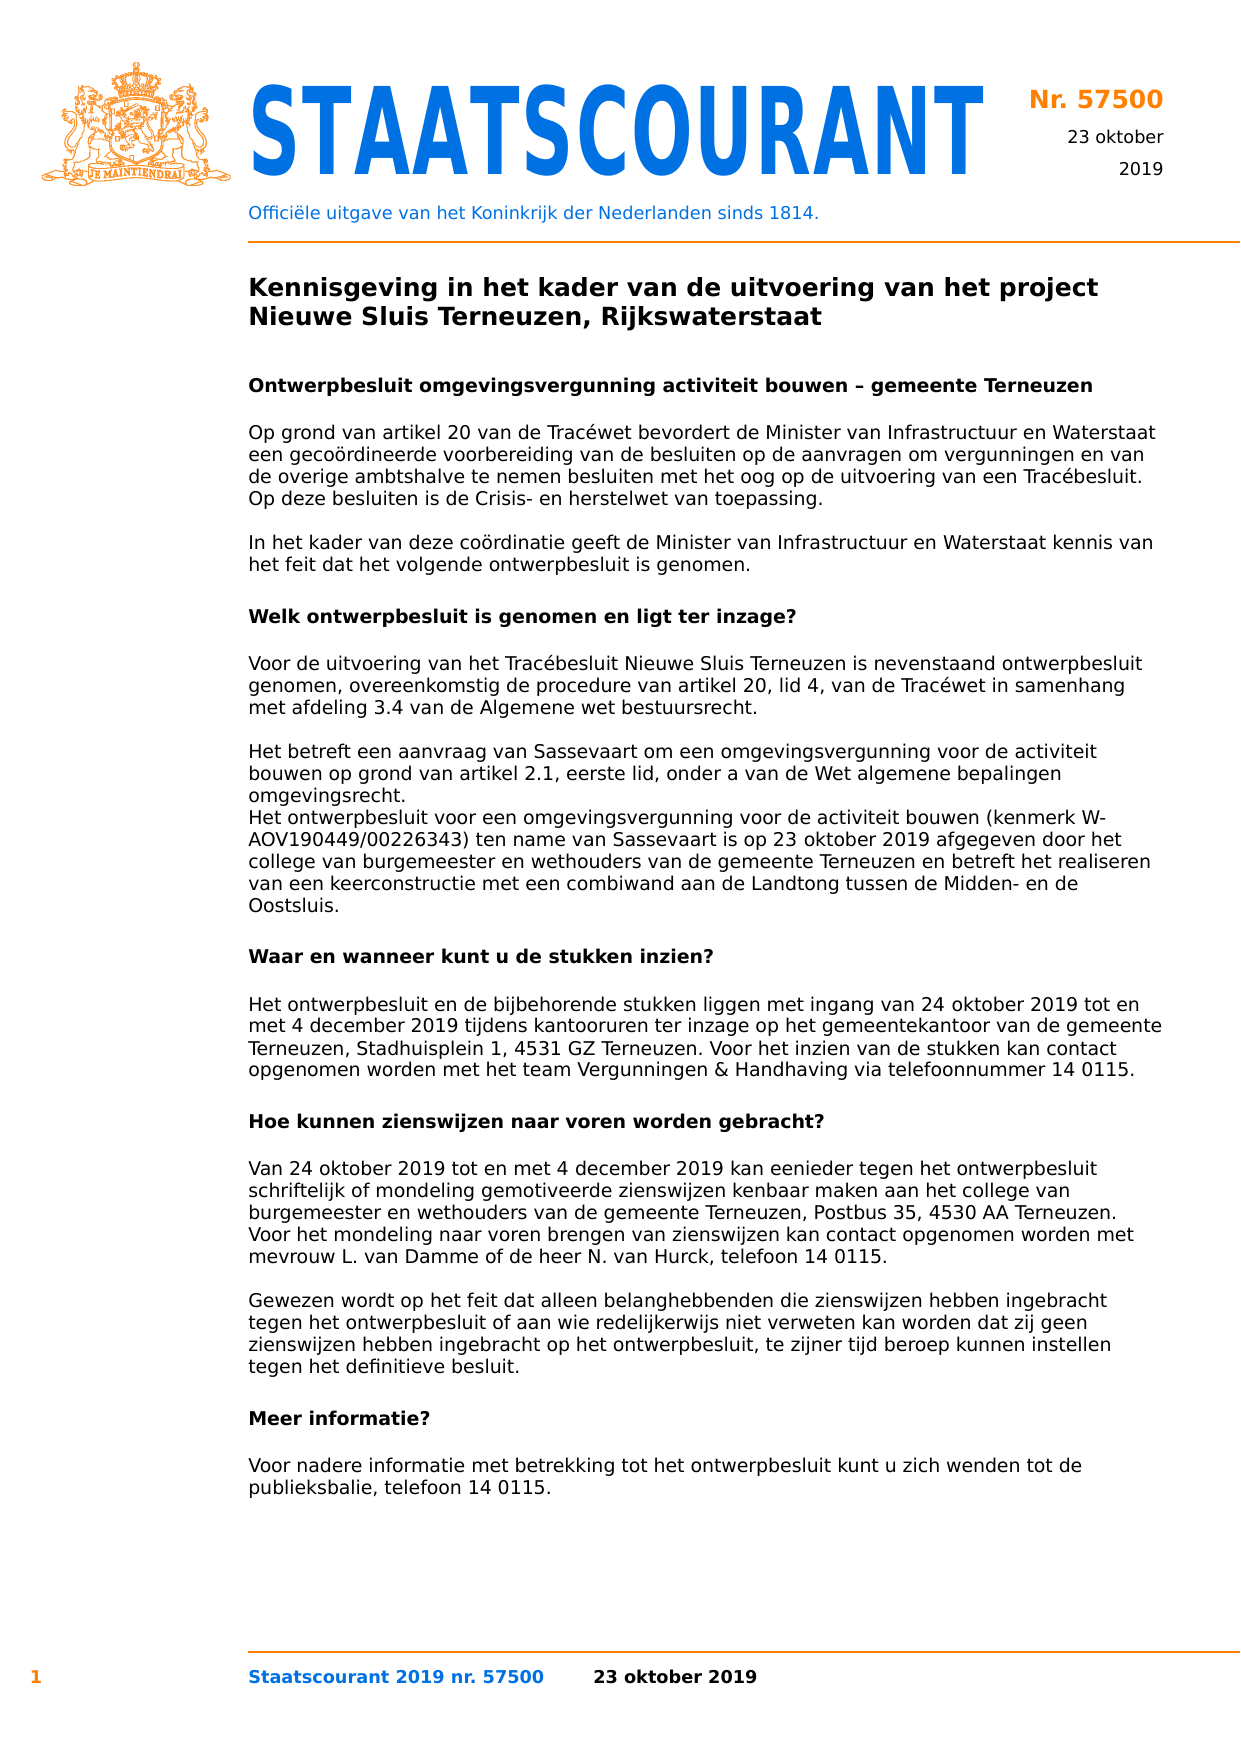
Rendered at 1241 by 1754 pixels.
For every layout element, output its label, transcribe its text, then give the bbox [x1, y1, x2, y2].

text Het ontwerpbesluit en de bijbehorende stukken liggen met ingang van 24 oktober 2019 tot en met 4 december 2019 tijdens kantooruren ter inzage op het gemeentekantoor van de gemeente Terneuzen, Stadhuisplein 1, 4531 GZ Terneuzen. Voor het inzien van de stukken kan contact opgenomen worden met het team Vergunningen & Handhaving via telefoonnummer 14 0115. [248, 993, 1163, 1081]
text Van 24 oktober 2019 tot en met 4 december 2019 kan eenieder tegen het ontwerpbesluit schriftelijk of mondeling gemotiveerde zienswijzen kenbaar maken aan het college van burgemeester en wethouders van de gemeente Terneuzen, Postbus 35, 4530 AA Terneuzen. Voor het mondeling naar voren brengen van zienswijzen kan contact opgenomen worden met mevrouw L. van Damme of de heer N. van Hurck, telefoon 14 0115. [248, 1158, 1163, 1268]
text In het kader van deze coördinatie geeft de Minister van Infra­structuur en Waterstaat kennis van het feit dat het volgende ontwerpbesluit is genomen. [248, 532, 1163, 576]
text Het ontwerpbesluit voor een omgevingsvergunning voor de activiteit bouwen (kenmerk W-AOV190449/00226343) ten name van Sassevaart is op 23 oktober 2019 afgegeven door het college van burgemeester en wethouders van de gemeente Terneuzen en betreft het realiseren van een keerconstructie met een combiwand aan de Landtong tussen de Midden- en de Oostsluis. [248, 807, 1163, 916]
table_header Nr. 57500 [998, 62, 1240, 121]
table_cell 2019 [998, 153, 1240, 203]
text Op grond van artikel 20 van de Tracéwet bevordert de Minister van Infrastructuur en Waterstaat een gecoördineerde voorbereiding van de besluiten op de aanvragen om vergunningen en van de overige ambtshalve te nemen besluiten met het oog op de uitvoering van een Tracébesluit. Op deze besluiten is de Crisis- en herstelwet van toepassing. [248, 422, 1163, 510]
subtitle Hoe kunnen zienswijzen naar voren worden gebracht? [248, 1111, 1163, 1133]
text Voor nadere informatie met betrekking tot het ontwerpbesluit kunt u zich wenden tot de publieksbalie, telefoon 14 0115. [248, 1455, 1163, 1499]
picture [41, 62, 231, 186]
subtitle Meer informatie? [248, 1408, 1163, 1430]
table_header [25, 62, 248, 241]
text Het betreft een aanvraag van Sassevaart om een omgevingsvergunning voor de activiteit bouwen op grond van artikel 2.1, eerste lid, onder a van de Wet algemene bepalingen omgevingsrecht. [248, 741, 1163, 807]
subtitle Ontwerpbesluit omgevingsvergunning activiteit bouwen – gemeente Terneuzen [248, 375, 1163, 397]
subtitle Kennisgeving in het kader van de uitvoering van het project Nieuwe Sluis Terneuzen, Rijkswaterstaat [248, 273, 1163, 331]
table_cell 23 oktober [998, 121, 1240, 153]
table_cell Officiële uitgave van het Koninkrijk der Nederlanden sinds 1814. [248, 203, 1240, 241]
subtitle Welk ontwerpbesluit is genomen en ligt ter inzage? [248, 606, 1163, 628]
subtitle Waar en wanneer kunt u de stukken inzien? [248, 946, 1163, 968]
text Gewezen wordt op het feit dat alleen belanghebbenden die zienswijzen hebben ingebracht tegen het ontwerpbesluit of aan wie redelijkerwijs niet verweten kan worden dat zij geen zienswijzen hebben ingebracht op het ontwerpbesluit, te zijner tijd beroep kunnen instellen tegen het definitieve besluit. [248, 1290, 1163, 1378]
text Voor de uitvoering van het Tracébesluit Nieuwe Sluis Terneuzen is nevenstaand ontwerpbesluit genomen, overeenkomstig de procedure van artikel 20, lid 4, van de Tracéwet in samenhang met afdeling 3.4 van de Algemene wet bestuursrecht. [248, 653, 1163, 719]
table_header STAATSCOURANT [248, 62, 998, 203]
